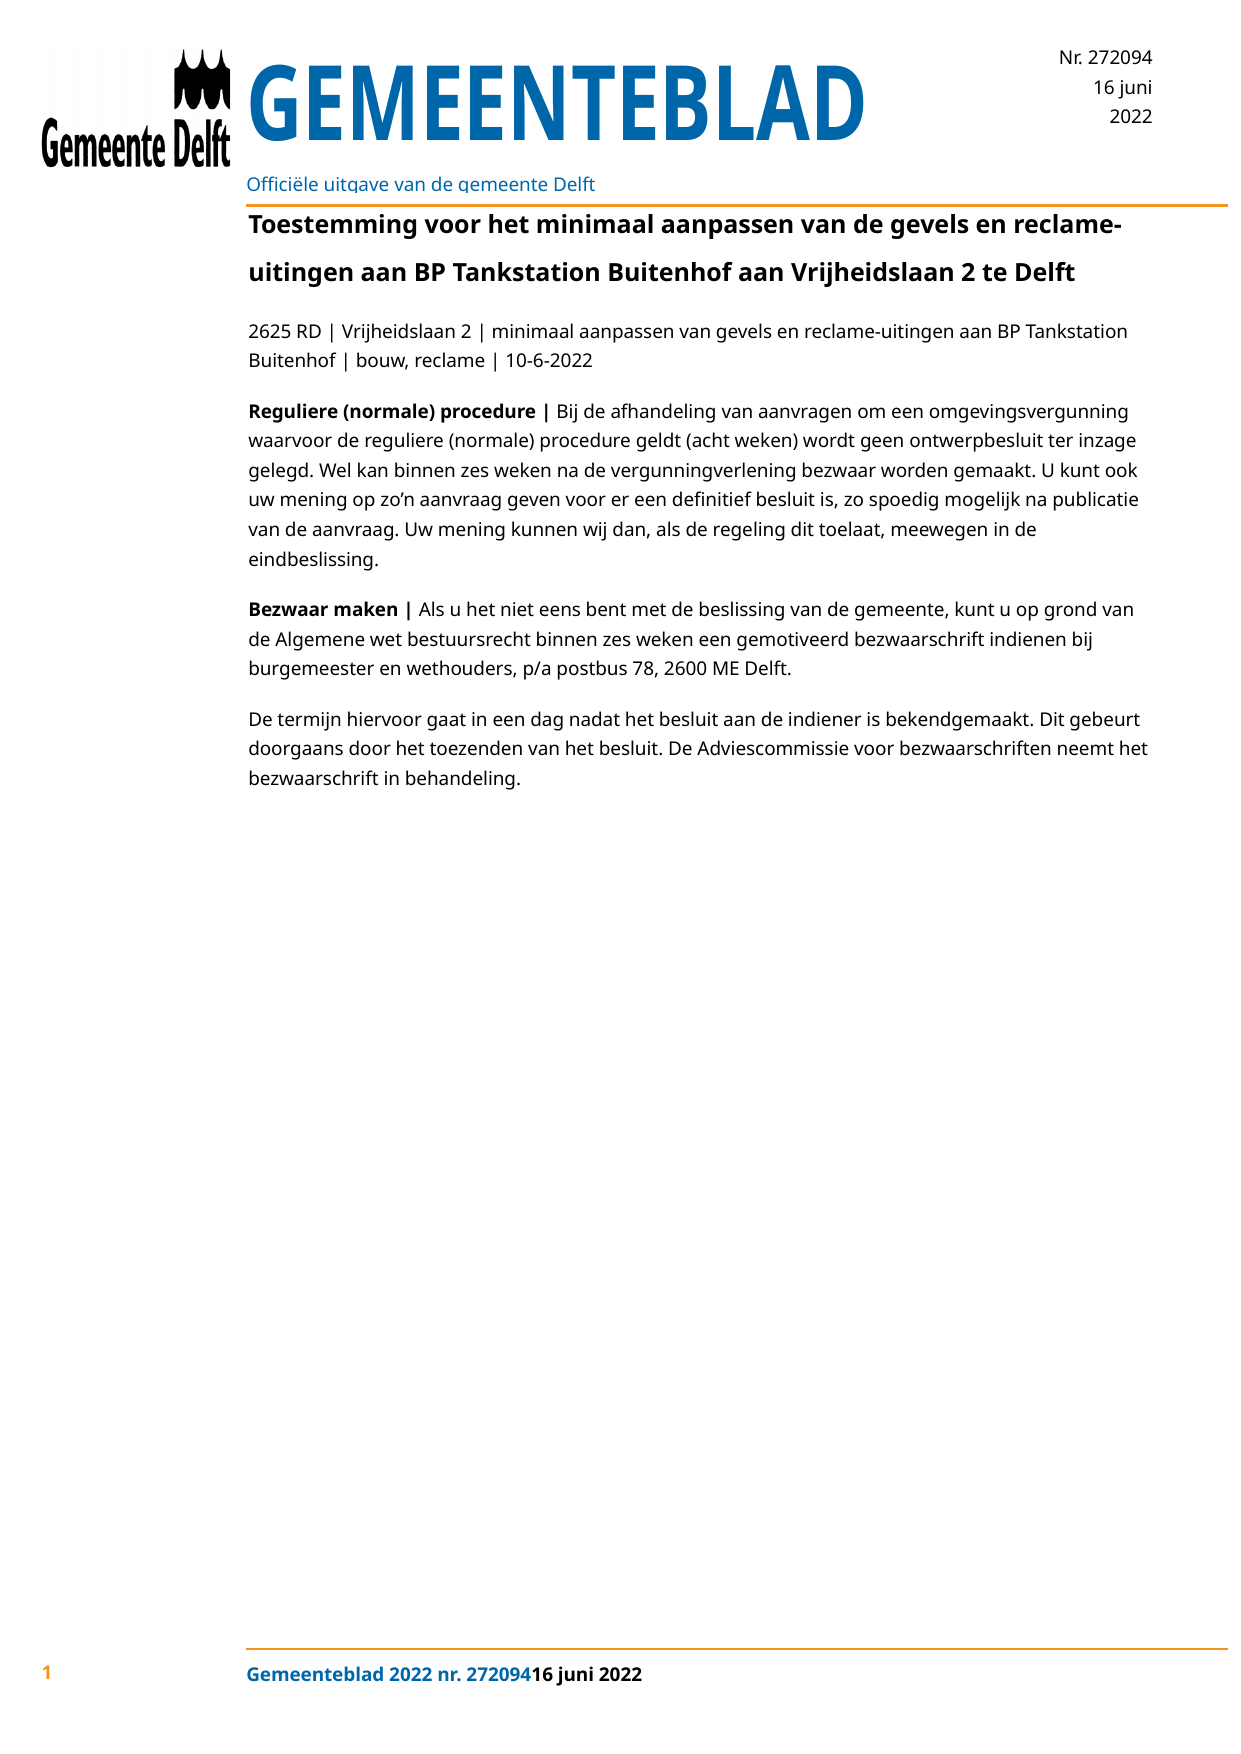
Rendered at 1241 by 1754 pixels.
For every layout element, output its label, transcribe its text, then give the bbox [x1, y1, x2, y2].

text 2625 RD | Vrijheidslaan 2 | minimaal aanpassen van gevels en reclame-uitingen aan BP Tankstation Buitenhof | bouw, reclame | 10-6-2022 [248, 318, 1152, 373]
text Toestemming voor het minimaal aanpassen van de gevels en reclame-uitingen aan BP Tankstation Buitenhof aan Vrijheidslaan 2 te Delft [248, 207, 1152, 288]
text De termijn hiervoor gaat in een dag nadat het besluit aan de indiener is bekendgemaakt. Dit gebeurt doorgaans door het toezenden van het besluit. De Adviescommissie voor bezwaarschriften neemt het bezwaarschrift in behandeling. [248, 706, 1152, 791]
text Bezwaar maken | Als u het niet eens bent met de beslissing van de gemeente, kunt u op grond van de Algemene wet bestuursrecht binnen zes weken een gemotiveerd bezwaarschrift indienen bij burgemeester en wethouders, p/a postbus 78, 2600 ME Delft. [248, 596, 1152, 681]
text Reguliere (normale) procedure | Bij de afhandeling van aanvragen om een omgevingsvergunning waarvoor de reguliere (normale) procedure geldt (acht weken) wordt geen ontwerpbesluit ter inzage gelegd. Wel kan binnen zes weken na de vergunningverlening bezwaar worden gemaakt. U kunt ook uw mening op zo’n aanvraag geven voor er een definitief besluit is, zo spoedig mogelijk na publicatie van de aanvraag. Uw mening kunnen wij dan, als de regeling dit toelaat, meewegen in de eindbeslissing. [248, 398, 1152, 572]
picture [41, 47, 231, 172]
